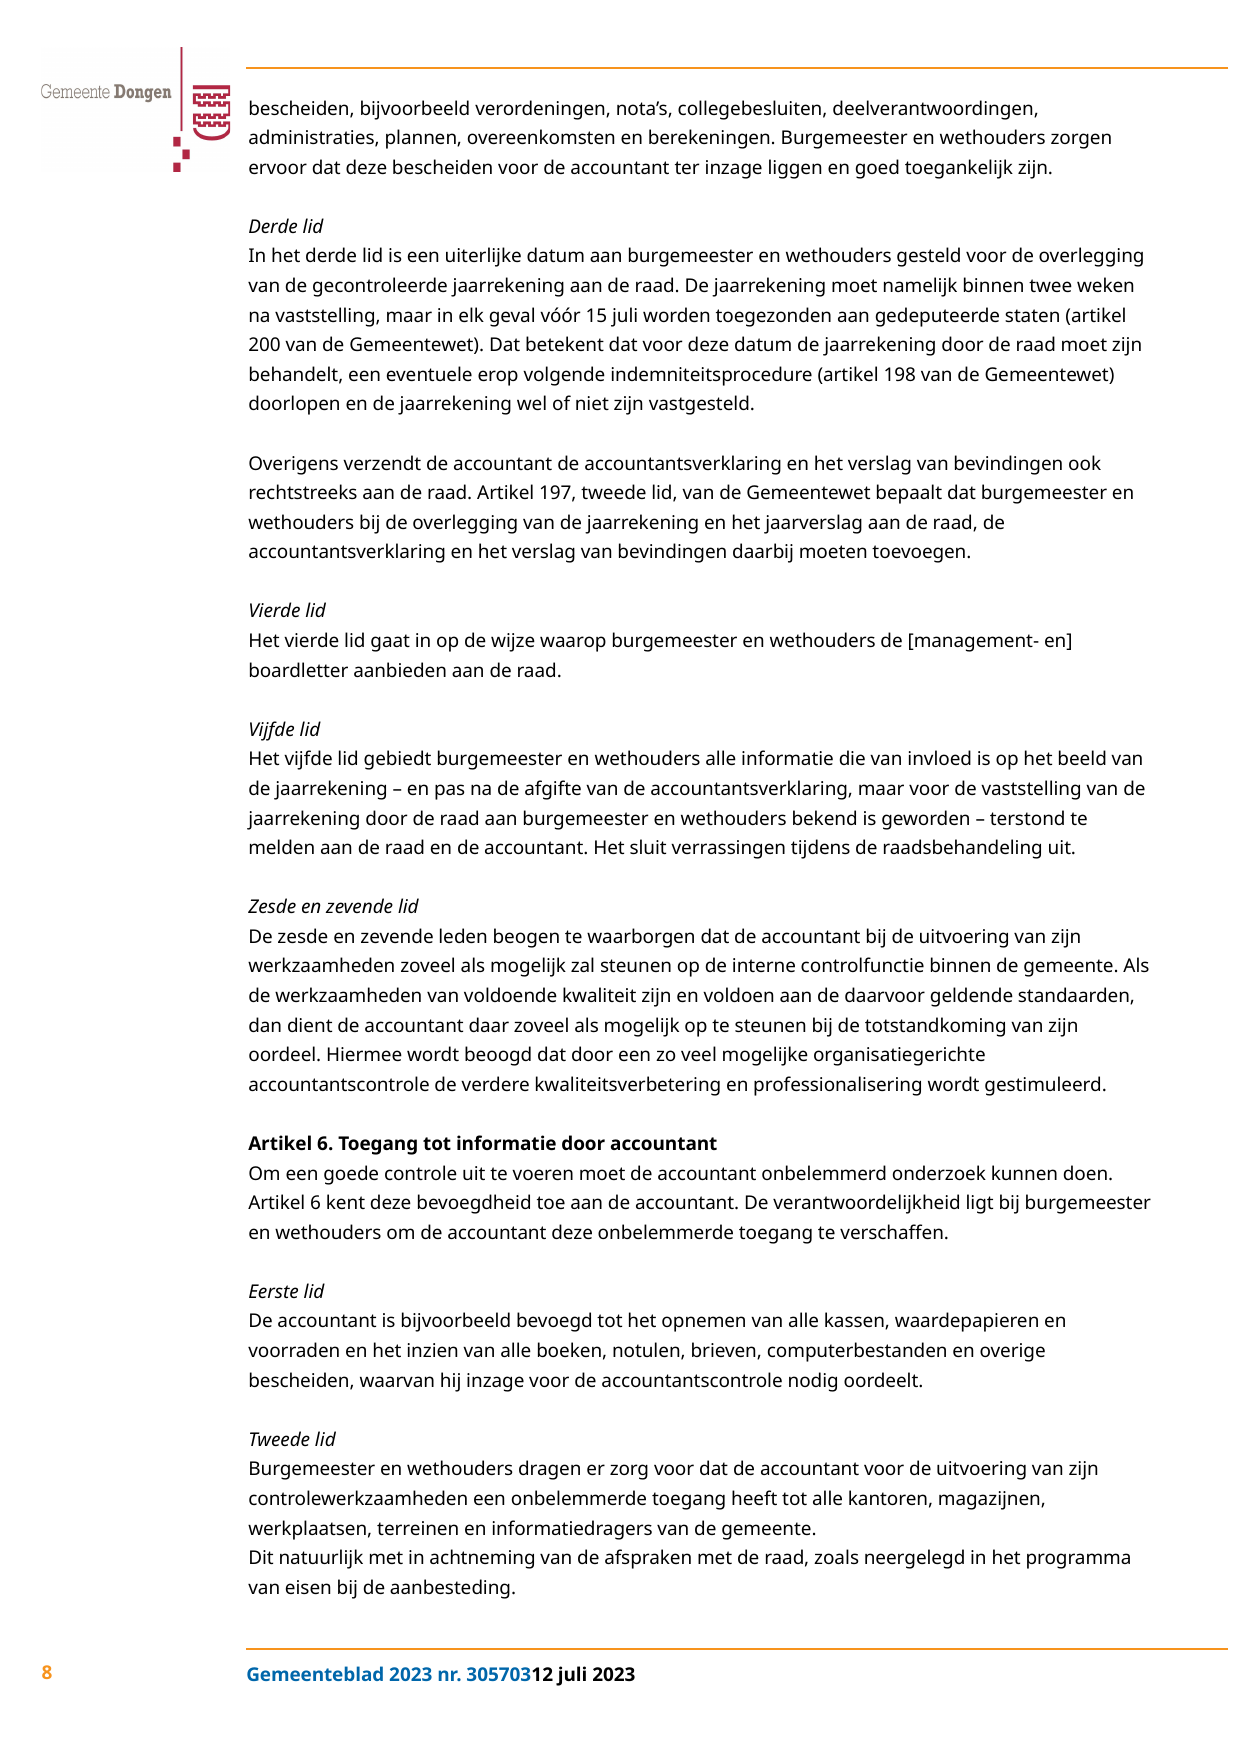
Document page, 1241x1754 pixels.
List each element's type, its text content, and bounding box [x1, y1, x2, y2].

text Burgemeester en wethouders dragen er zorg voor dat de accountant voor de uitvoering van zijn controlewerkzaamheden een onbelemmerde toegang heeft tot alle kantoren, magazijnen, werkplaatsen, terreinen en informatiedragers van de gemeente. [248, 1456, 1152, 1541]
text Het vierde lid gaat in op de wijze waarop burgemeester en wethouders de [management- en] boardletter aanbieden aan de raad. [248, 627, 1152, 683]
picture [41, 47, 231, 172]
text bescheiden, waarvan hij inzage voor de accountantscontrole nodig oordeelt. [248, 1367, 1152, 1393]
text In het derde lid is een uiterlijke datum aan burgemeester en wethouders gesteld voor de overlegging van de gecontroleerde jaarrekening aan de raad. De jaarrekening moet namelijk binnen twee weken na vaststelling, maar in elk geval vóór 15 juli worden toegezonden aan gedeputeerde staten (artikel 200 van de Gemeentewet). Dat betekent dat voor deze datum de jaarrekening door de raad moet zijn behandelt, een eventuele erop volgende indemniteitsprocedure (artikel 198 van de Gemeentewet) doorlopen en de jaarrekening wel of niet zijn vastgesteld. [248, 243, 1152, 416]
text De zesde en zevende leden beogen te waarborgen dat de accountant bij de uitvoering van zijn werkzaamheden zoveel als mogelijk zal steunen op de interne controlfunctie binnen de gemeente. Als de werkzaamheden van voldoende kwaliteit zijn en voldoen aan de daarvoor geldende standaarden, dan dient de accountant daar zoveel als mogelijk op te steunen bij de totstandkoming van zijn oordeel. Hiermee wordt beoogd dat door een zo veel mogelijke organisatiegerichte accountantscontrole de verdere kwaliteitsverbetering en professionalisering wordt gestimuleerd. [248, 923, 1152, 1097]
text Zesde en zevende lid [248, 893, 1152, 919]
text De accountant is bijvoorbeeld bevoegd tot het opnemen van alle kassen, waardepapieren en [248, 1308, 1152, 1333]
text Artikel 6. Toegang tot informatie door accountant [248, 1130, 1152, 1156]
text Eerste lid [248, 1278, 1152, 1304]
text Overigens verzendt de accountant de accountantsverklaring en het verslag van bevindingen ook rechtstreeks aan de raad. Artikel 197, tweede lid, van de Gemeentewet bepaalt dat burgemeester en wethouders bij de overlegging van de jaarrekening en het jaarverslag aan de raad, de accountantsverklaring en het verslag van bevindingen daarbij moeten toevoegen. [248, 450, 1152, 564]
text Vierde lid [248, 598, 1152, 623]
text Derde lid [248, 213, 1152, 239]
text voorraden en het inzien van alle boeken, notulen, brieven, computerbestanden en overige [248, 1337, 1152, 1363]
text Tweede lid [248, 1426, 1152, 1452]
text Dit natuurlijk met in achtneming van de afspraken met de raad, zoals neergelegd in het programma van eisen bij de aanbesteding. [248, 1544, 1152, 1600]
text Om een goede controle uit te voeren moet de accountant onbelemmerd onderzoek kunnen doen. Artikel 6 kent deze bevoegdheid toe aan de accountant. De verantwoordelijkheid ligt bij burgemeester en wethouders om de accountant deze onbelemmerde toegang te verschaffen. [248, 1160, 1152, 1245]
text Het vijfde lid gebiedt burgemeester en wethouders alle informatie die van invloed is op het beeld van de jaarrekening – en pas na de afgifte van de accountantsverklaring, maar voor de vaststelling van de jaarrekening door de raad aan burgemeester en wethouders bekend is geworden – terstond te melden aan de raad en de accountant. Het sluit verrassingen tijdens de raadsbehandeling uit. [248, 746, 1152, 860]
text Vijfde lid [248, 716, 1152, 742]
text bescheiden, bijvoorbeeld verordeningen, nota’s, collegebesluiten, deelverantwoordingen, administraties, plannen, overeenkomsten en berekeningen. Burgemeester en wethouders zorgen ervoor dat deze bescheiden voor de accountant ter inzage liggen en goed toegankelijk zijn. [248, 95, 1152, 180]
